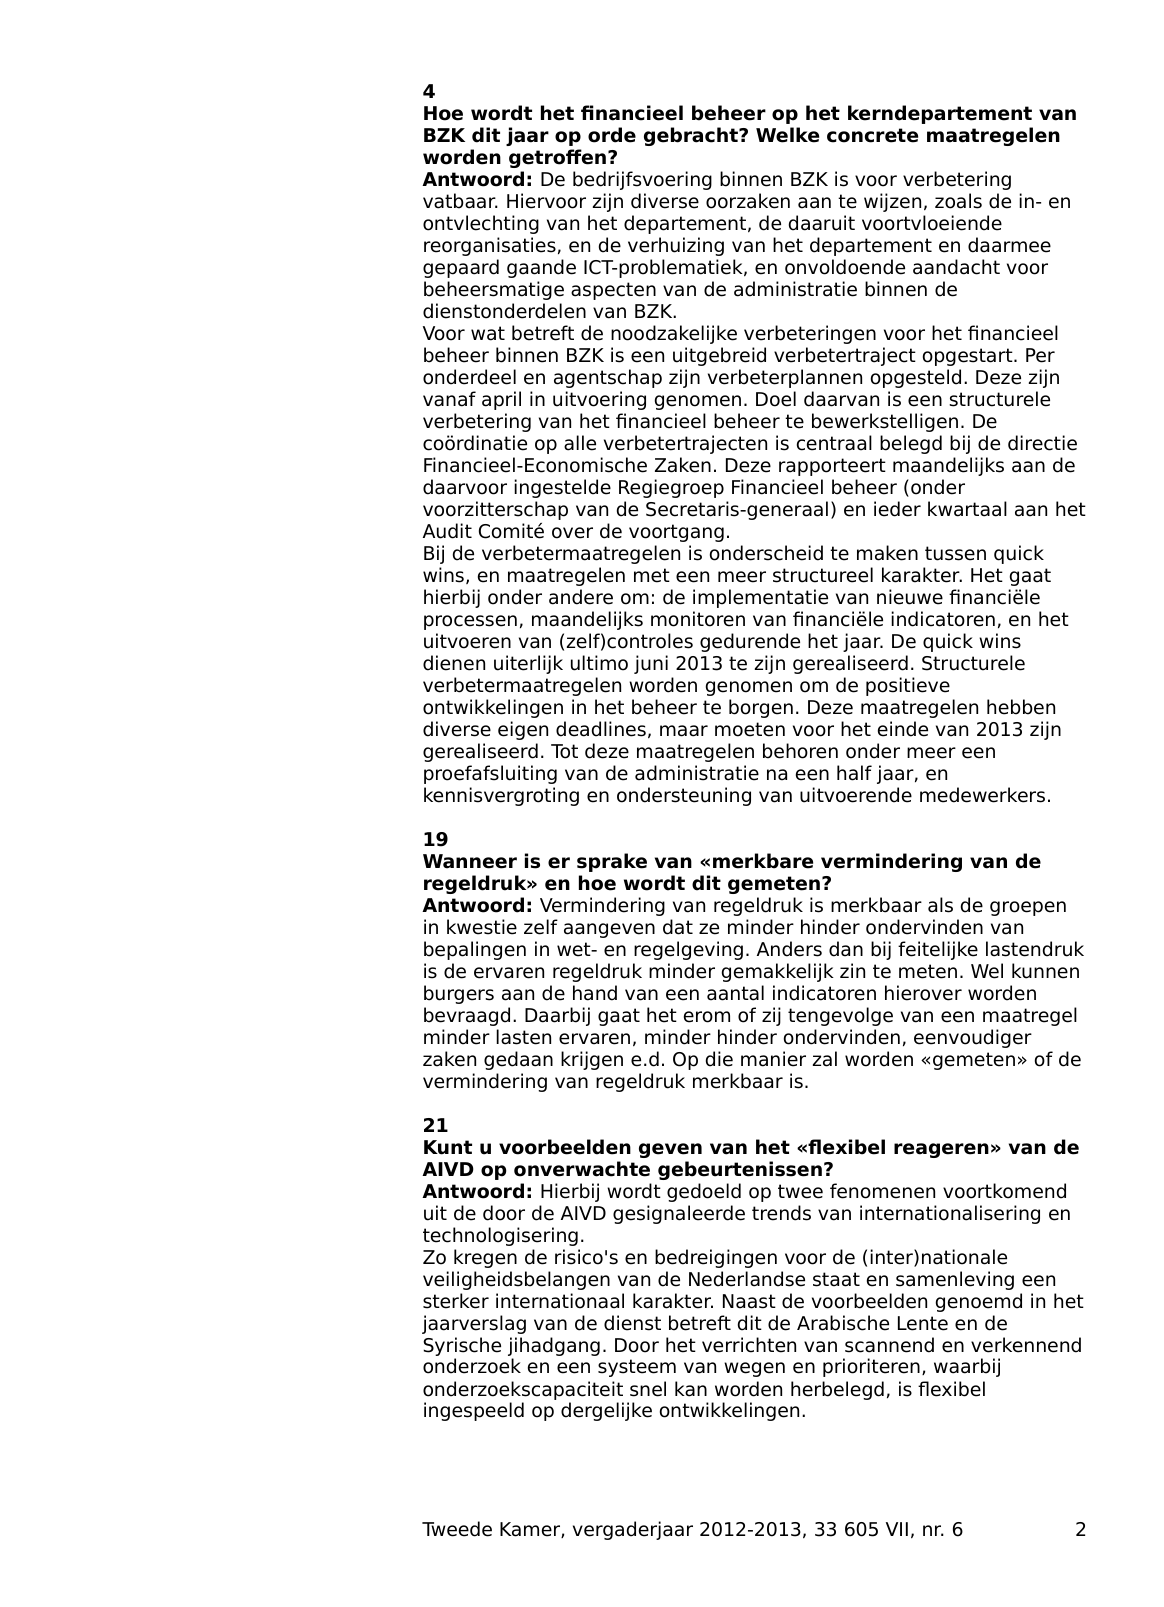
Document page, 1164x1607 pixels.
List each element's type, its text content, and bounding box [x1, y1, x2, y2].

text Zo kregen de risico's en bedreigingen voor de (inter)nationale veiligheidsbelangen van de Nederlandse staat en samenleving een sterker internationaal karakter. Naast de voorbeelden genoemd in het jaarverslag van de dienst betreft dit de Arabische Lente en de Syrische jihadgang. Door het verrichten van scannend en verkennend onderzoek en een systeem van wegen en prioriteren, waarbij onderzoekscapaciteit snel kan worden herbelegd, is flexibel ingespeeld op dergelijke ontwikkelingen. [422, 1247, 1087, 1422]
text 4 [422, 81, 1087, 103]
text Voor wat betreft de noodzakelijke verbeteringen voor het financieel beheer binnen BZK is een uitgebreid verbetertraject opgestart. Per onderdeel en agentschap zijn verbeterplannen opgesteld. Deze zijn vanaf april in uitvoering genomen. Doel daarvan is een structurele verbetering van het financieel beheer te bewerkstelligen. De coördinatie op alle verbetertrajecten is centraal belegd bij de directie Financieel-Economische Zaken. Deze rapporteert maandelijks aan de daarvoor ingestelde Regiegroep Financieel beheer (onder voorzitterschap van de Secretaris-generaal) en ieder kwartaal aan het Audit Comité over de voortgang. [422, 323, 1087, 543]
text Wanneer is er sprake van «merkbare vermindering van de regeldruk» en hoe wordt dit gemeten? [422, 851, 1087, 895]
text 19 [422, 829, 1087, 851]
text Antwoord: Hierbij wordt gedoeld op twee fenomenen voortkomend uit de door de AIVD gesignaleerde trends van internationalisering en technologisering. [422, 1181, 1087, 1247]
text Antwoord: De bedrijfsvoering binnen BZK is voor verbetering vatbaar. Hiervoor zijn diverse oorzaken aan te wijzen, zoals de in- en ontvlechting van het departement, de daaruit voortvloeiende reorganisaties, en de verhuizing van het departement en daarmee gepaard gaande ICT-problematiek, en onvoldoende aandacht voor beheersmatige aspecten van de administratie binnen de dienstonderdelen van BZK. [422, 169, 1087, 323]
text Antwoord: Vermindering van regeldruk is merkbaar als de groepen in kwestie zelf aangeven dat ze minder hinder ondervinden van bepalingen in wet- en regelgeving. Anders dan bij feitelijke lastendruk is de ervaren regeldruk minder gemakkelijk zin te meten. Wel kunnen burgers aan de hand van een aantal indicatoren hierover worden bevraagd. Daarbij gaat het erom of zij tengevolge van een maatregel minder lasten ervaren, minder hinder ondervinden, eenvoudiger zaken gedaan krijgen e.d. Op die manier zal worden «gemeten» of de vermindering van regeldruk merkbaar is. [422, 895, 1087, 1092]
text 21 [422, 1115, 1087, 1137]
text Bij de verbetermaatregelen is onderscheid te maken tussen quick wins, en maatregelen met een meer structureel karakter. Het gaat hierbij onder andere om: de implementatie van nieuwe financiële processen, maandelijks monitoren van financiële indicatoren, en het uitvoeren van (zelf)controles gedurende het jaar. De quick wins dienen uiterlijk ultimo juni 2013 te zijn gerealiseerd. Structurele verbetermaatregelen worden genomen om de positieve ontwikkelingen in het beheer te borgen. Deze maatregelen hebben diverse eigen deadlines, maar moeten voor het einde van 2013 zijn gerealiseerd. Tot deze maatregelen behoren onder meer een proefafsluiting van de administratie na een half jaar, en kennisvergroting en ondersteuning van uitvoerende medewerkers. [422, 543, 1087, 807]
text Hoe wordt het financieel beheer op het kerndepartement van BZK dit jaar op orde gebracht? Welke concrete maatregelen worden getroffen? [422, 103, 1087, 169]
text Kunt u voorbeelden geven van het «flexibel reageren» van de AIVD op onverwachte gebeurtenissen? [422, 1137, 1087, 1181]
